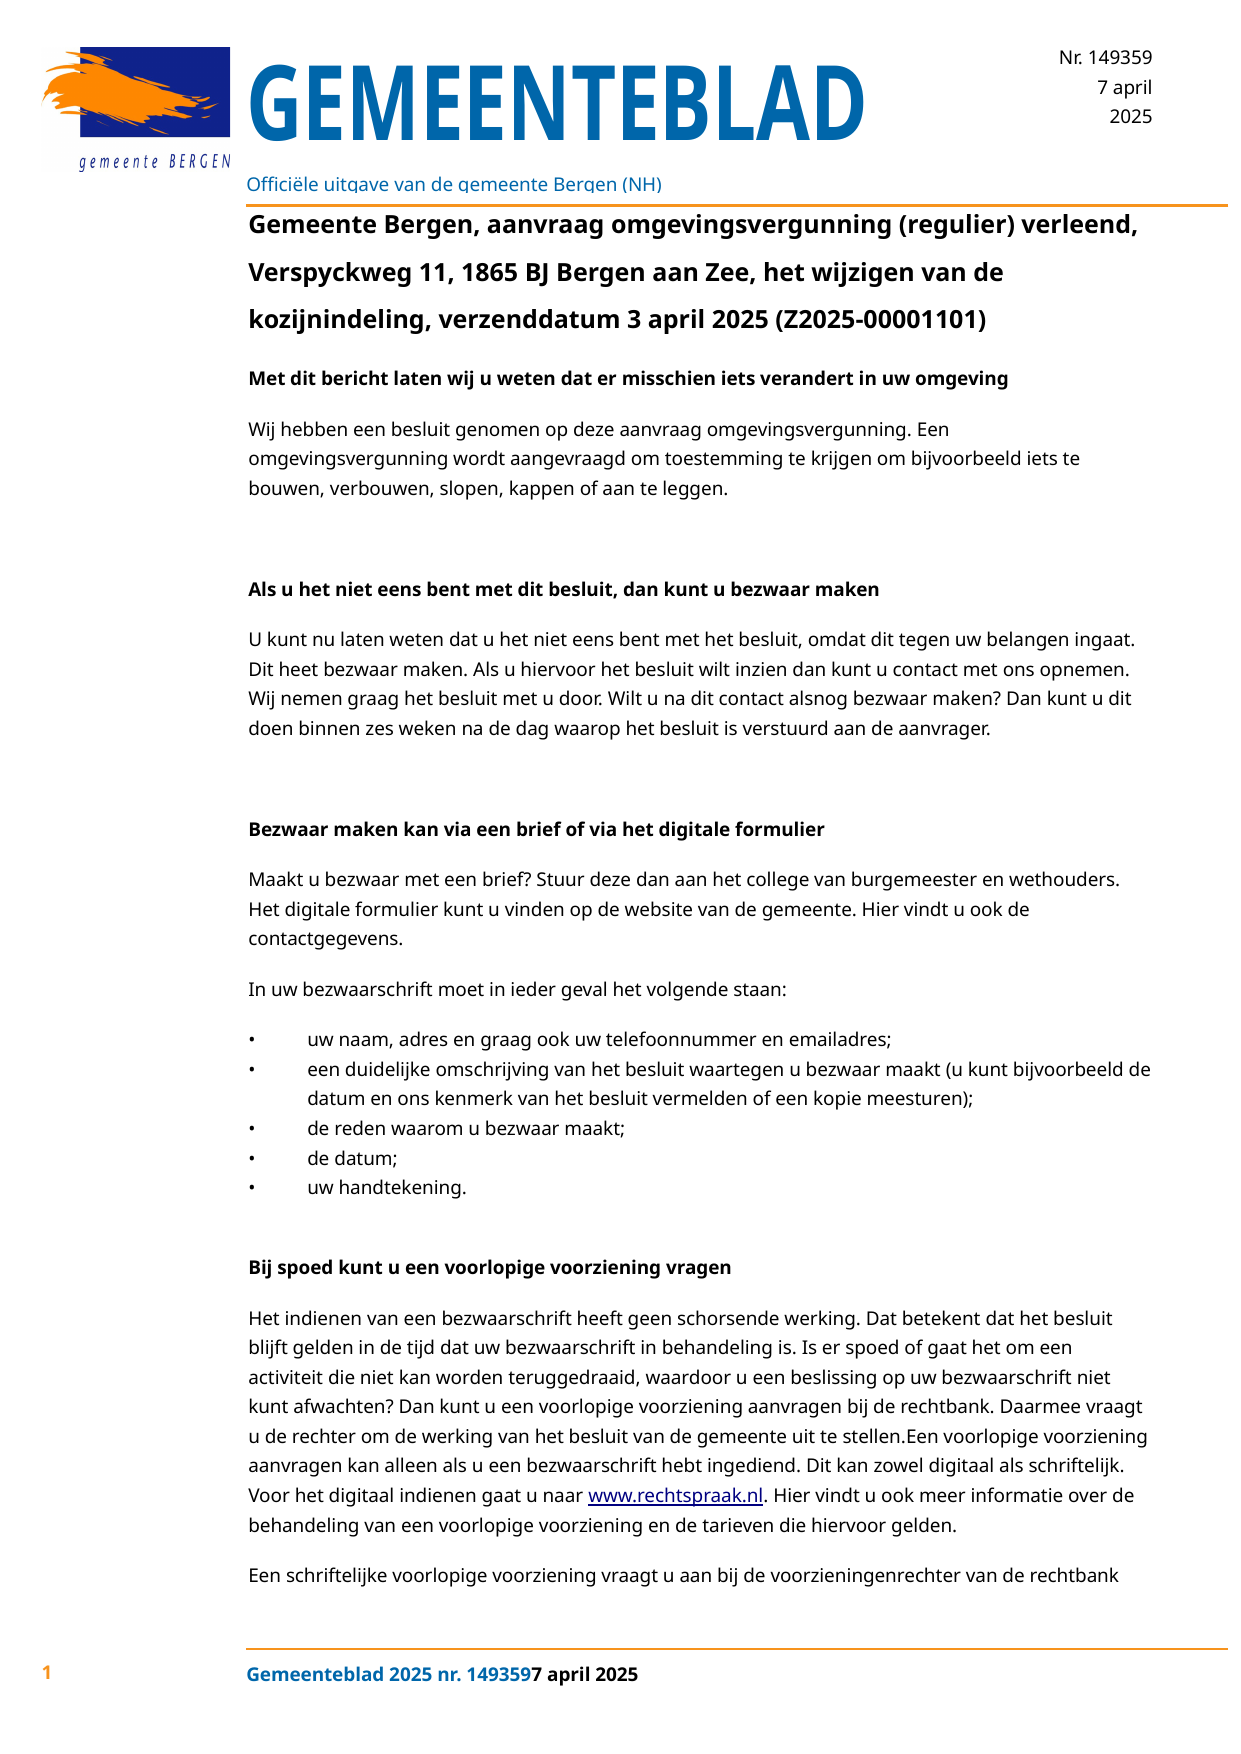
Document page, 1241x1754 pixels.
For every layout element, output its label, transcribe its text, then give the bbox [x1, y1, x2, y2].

text Als u het niet eens bent met dit besluit, dan kunt u bezwaar maken [248, 576, 1152, 602]
text Bezwaar maken kan via een brief of via het digitale formulier [248, 816, 1152, 842]
list uw naam, adres en graag ook uw telefoonnummer en emailadres; [248, 1026, 1152, 1052]
text Het indienen van een bezwaarschrift heeft geen schorsende werking. Dat betekent dat het besluit blijft gelden in de tijd dat uw bezwaarschrift in behandeling is. Is er spoed of gaat het om een activiteit die niet kan worden teruggedraaid, waardoor u een beslissing op uw bezwaarschrift niet kunt afwachten? Dan kunt u een voorlopige voorziening aanvragen bij de rechtbank. Daarmee vraagt u de rechter om de werking van het besluit van de gemeente uit te stellen.Een voorlopige voorziening aanvragen kan alleen als u een bezwaarschrift hebt ingediend. Dit kan zowel digitaal als schriftelijk. Voor het digitaal indienen gaat u naar www.rechtspraak.nl. Hier vindt u ook meer informatie over de behandeling van een voorlopige voorziening en de tarieven die hiervoor gelden. [248, 1305, 1152, 1537]
text Maakt u bezwaar met een brief? Stuur deze dan aan het college van burgemeester en wethouders. Het digitale formulier kunt u vinden op de website van de gemeente. Hier vindt u ook de contactgegevens. [248, 866, 1152, 951]
text In uw bezwaarschrift moet in ieder geval het volgende staan: [248, 976, 1152, 1002]
text Bij spoed kunt u een voorlopige voorziening vragen [248, 1254, 1152, 1280]
text Met dit bericht laten wij u weten dat er misschien iets verandert in uw omgeving [248, 366, 1152, 391]
list uw handtekening. [248, 1174, 1152, 1200]
list de datum; [248, 1145, 1152, 1170]
text Wij hebben een besluit genomen op deze aanvraag omgevingsvergunning. Een omgevingsvergunning wordt aangevraagd om toestemming te krijgen om bijvoorbeeld iets te bouwen, verbouwen, slopen, kappen of aan te leggen. [248, 416, 1152, 501]
list de reden waarom u bezwaar maakt; [248, 1115, 1152, 1141]
text Gemeente Bergen, aanvraag omgevingsvergunning (regulier) verleend, Verspyckweg 11, 1865 BJ Bergen aan Zee, het wijzigen van de kozijnindeling, verzenddatum 3 april 2025 (Z2025-00001101) [248, 207, 1152, 336]
text U kunt nu laten weten dat u het niet eens bent met het besluit, omdat dit tegen uw belangen ingaat. Dit heet bezwaar maken. Als u hiervoor het besluit wilt inzien dan kunt u contact met ons opnemen. Wij nemen graag het besluit met u door. Wilt u na dit contact alsnog bezwaar maken? Dan kunt u dit doen binnen zes weken na de dag waarop het besluit is verstuurd aan de aanvrager. [248, 626, 1152, 741]
list een duidelijke omschrijving van het besluit waartegen u bezwaar maakt (u kunt bijvoorbeeld de datum en ons kenmerk van het besluit vermelden of een kopie meesturen); [248, 1056, 1152, 1111]
text Een schriftelijke voorlopige voorziening vraagt u aan bij de voorzieningenrechter van de rechtbank [248, 1562, 1152, 1588]
picture [41, 47, 231, 172]
